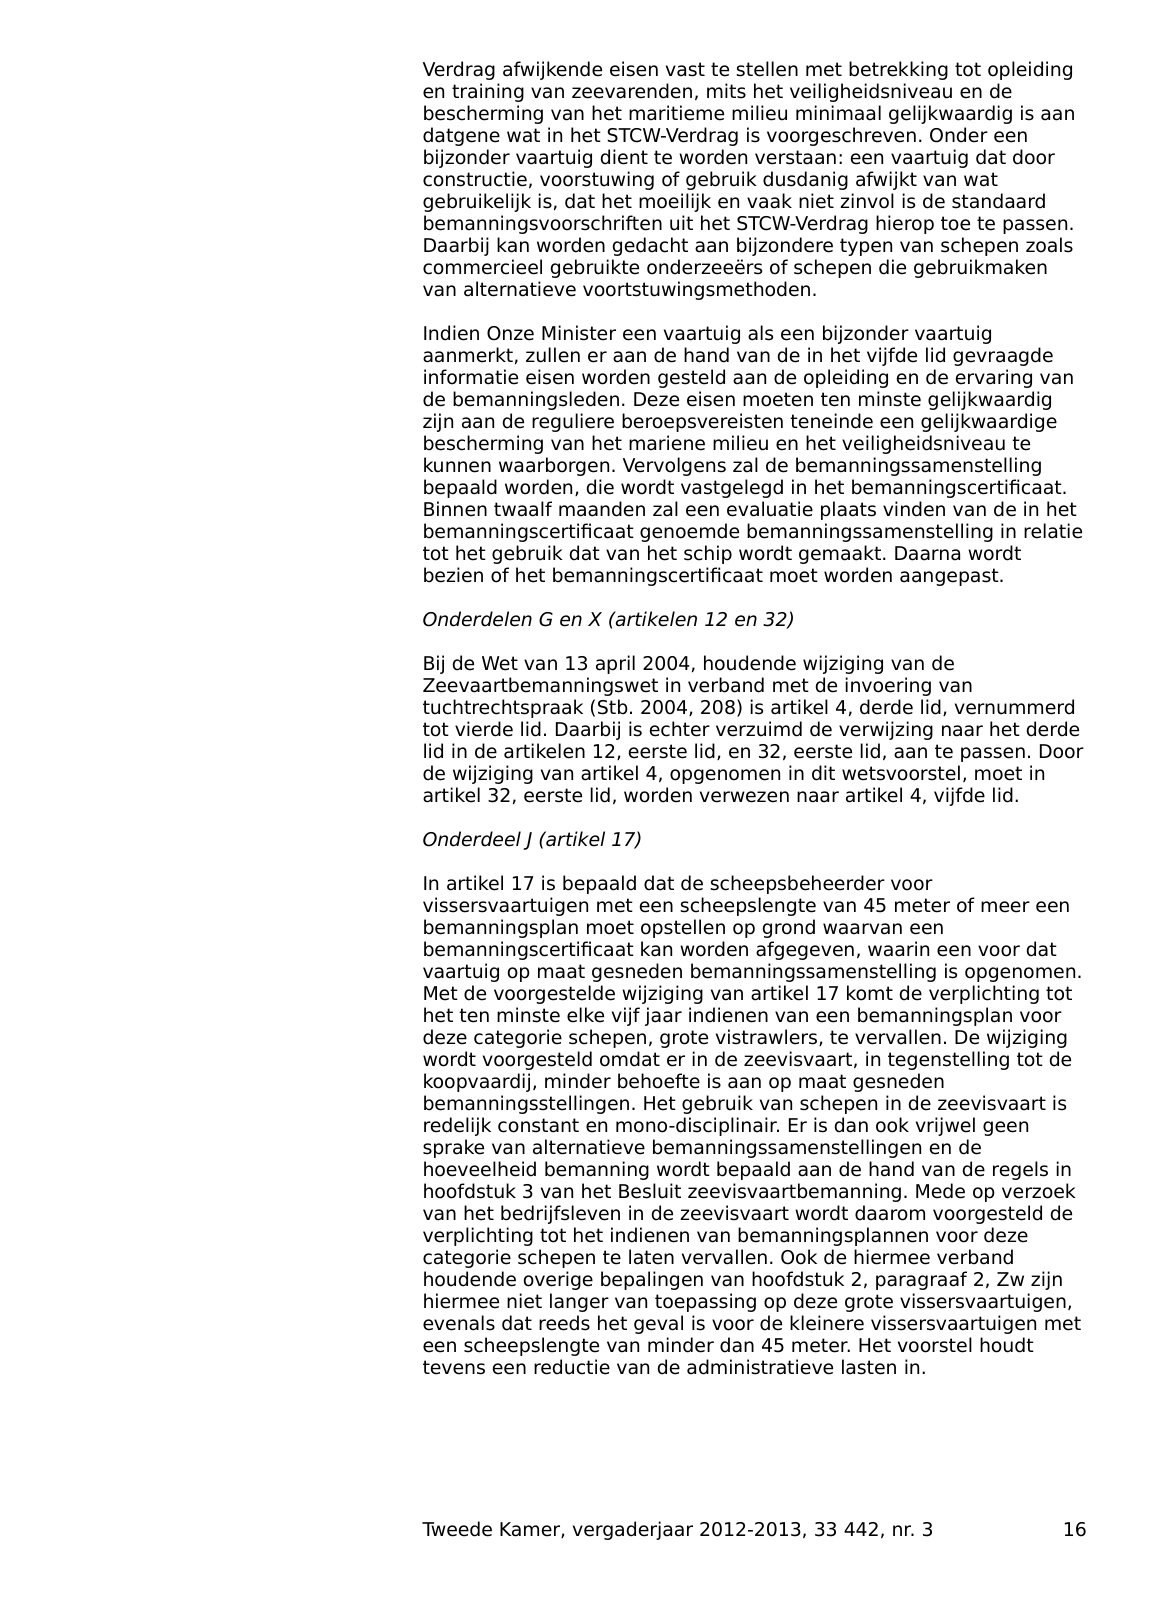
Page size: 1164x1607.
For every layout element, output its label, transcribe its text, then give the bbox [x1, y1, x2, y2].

subtitle Onderdeel J (artikel 17) [422, 829, 1087, 851]
text Indien Onze Minister een vaartuig als een bijzonder vaartuig aanmerkt, zullen er aan de hand van de in het vijfde lid gevraagde informatie eisen worden gesteld aan de opleiding en de ervaring van de bemanningsleden. Deze eisen moeten ten minste gelijkwaardig zijn aan de reguliere beroepsvereisten teneinde een gelijkwaardige bescherming van het mariene milieu en het veiligheidsniveau te kunnen waarborgen. Vervolgens zal de bemanningssamenstelling bepaald worden, die wordt vastgelegd in het bemanningscertificaat. Binnen twaalf maanden zal een evaluatie plaats vinden van de in het bemanningscertificaat genoemde bemanningssamenstelling in relatie tot het gebruik dat van het schip wordt gemaakt. Daarna wordt bezien of het bemanningscertificaat moet worden aangepast. [422, 323, 1087, 587]
text Verdrag afwijkende eisen vast te stellen met betrekking tot opleiding en training van zeevarenden, mits het veiligheidsniveau en de bescherming van het maritieme milieu minimaal gelijkwaardig is aan datgene wat in het STCW-Verdrag is voorgeschreven. Onder een bijzonder vaartuig dient te worden verstaan: een vaartuig dat door constructie, voorstuwing of gebruik dusdanig afwijkt van wat gebruikelijk is, dat het moeilijk en vaak niet zinvol is de standaard bemanningsvoorschriften uit het STCW-Verdrag hierop toe te passen. Daarbij kan worden gedacht aan bijzondere typen van schepen zoals commercieel gebruikte onderzeeërs of schepen die gebruikmaken van alternatieve voortstuwingsmethoden. [422, 59, 1087, 301]
text Bij de Wet van 13 april 2004, houdende wijziging van de Zeevaartbemanningswet in verband met de invoering van tuchtrechtspraak (Stb. 2004, 208) is artikel 4, derde lid, vernummerd tot vierde lid. Daarbij is echter verzuimd de verwijzing naar het derde lid in de artikelen 12, eerste lid, en 32, eerste lid, aan te passen. Door de wijziging van artikel 4, opgenomen in dit wetsvoorstel, moet in artikel 32, eerste lid, worden verwezen naar artikel 4, vijfde lid. [422, 653, 1087, 807]
subtitle Onderdelen G en X (artikelen 12 en 32) [422, 609, 1087, 631]
text In artikel 17 is bepaald dat de scheepsbeheerder voor vissersvaartuigen met een scheepslengte van 45 meter of meer een bemanningsplan moet opstellen op grond waarvan een bemanningscertificaat kan worden afgegeven, waarin een voor dat vaartuig op maat gesneden bemanningssamenstelling is opgenomen. Met de voorgestelde wijziging van artikel 17 komt de verplichting tot het ten minste elke vijf jaar indienen van een bemanningsplan voor deze categorie schepen, grote vistrawlers, te vervallen. De wijziging wordt voorgesteld omdat er in de zeevisvaart, in tegenstelling tot de koopvaardij, minder behoefte is aan op maat gesneden bemanningsstellingen. Het gebruik van schepen in de zeevisvaart is redelijk constant en mono-disciplinair. Er is dan ook vrijwel geen sprake van alternatieve bemanningssamenstellingen en de hoeveelheid bemanning wordt bepaald aan de hand van de regels in hoofdstuk 3 van het Besluit zeevisvaartbemanning. Mede op verzoek van het bedrijfsleven in de zeevisvaart wordt daarom voorgesteld de verplichting tot het indienen van bemanningsplannen voor deze categorie schepen te laten vervallen. Ook de hiermee verband houdende overige bepalingen van hoofdstuk 2, paragraaf 2, Zw zijn hiermee niet langer van toepassing op deze grote vissersvaartuigen, evenals dat reeds het geval is voor de kleinere vissersvaartuigen met een scheepslengte van minder dan 45 meter. Het voorstel houdt tevens een reductie van de administratieve lasten in. [422, 873, 1087, 1379]
